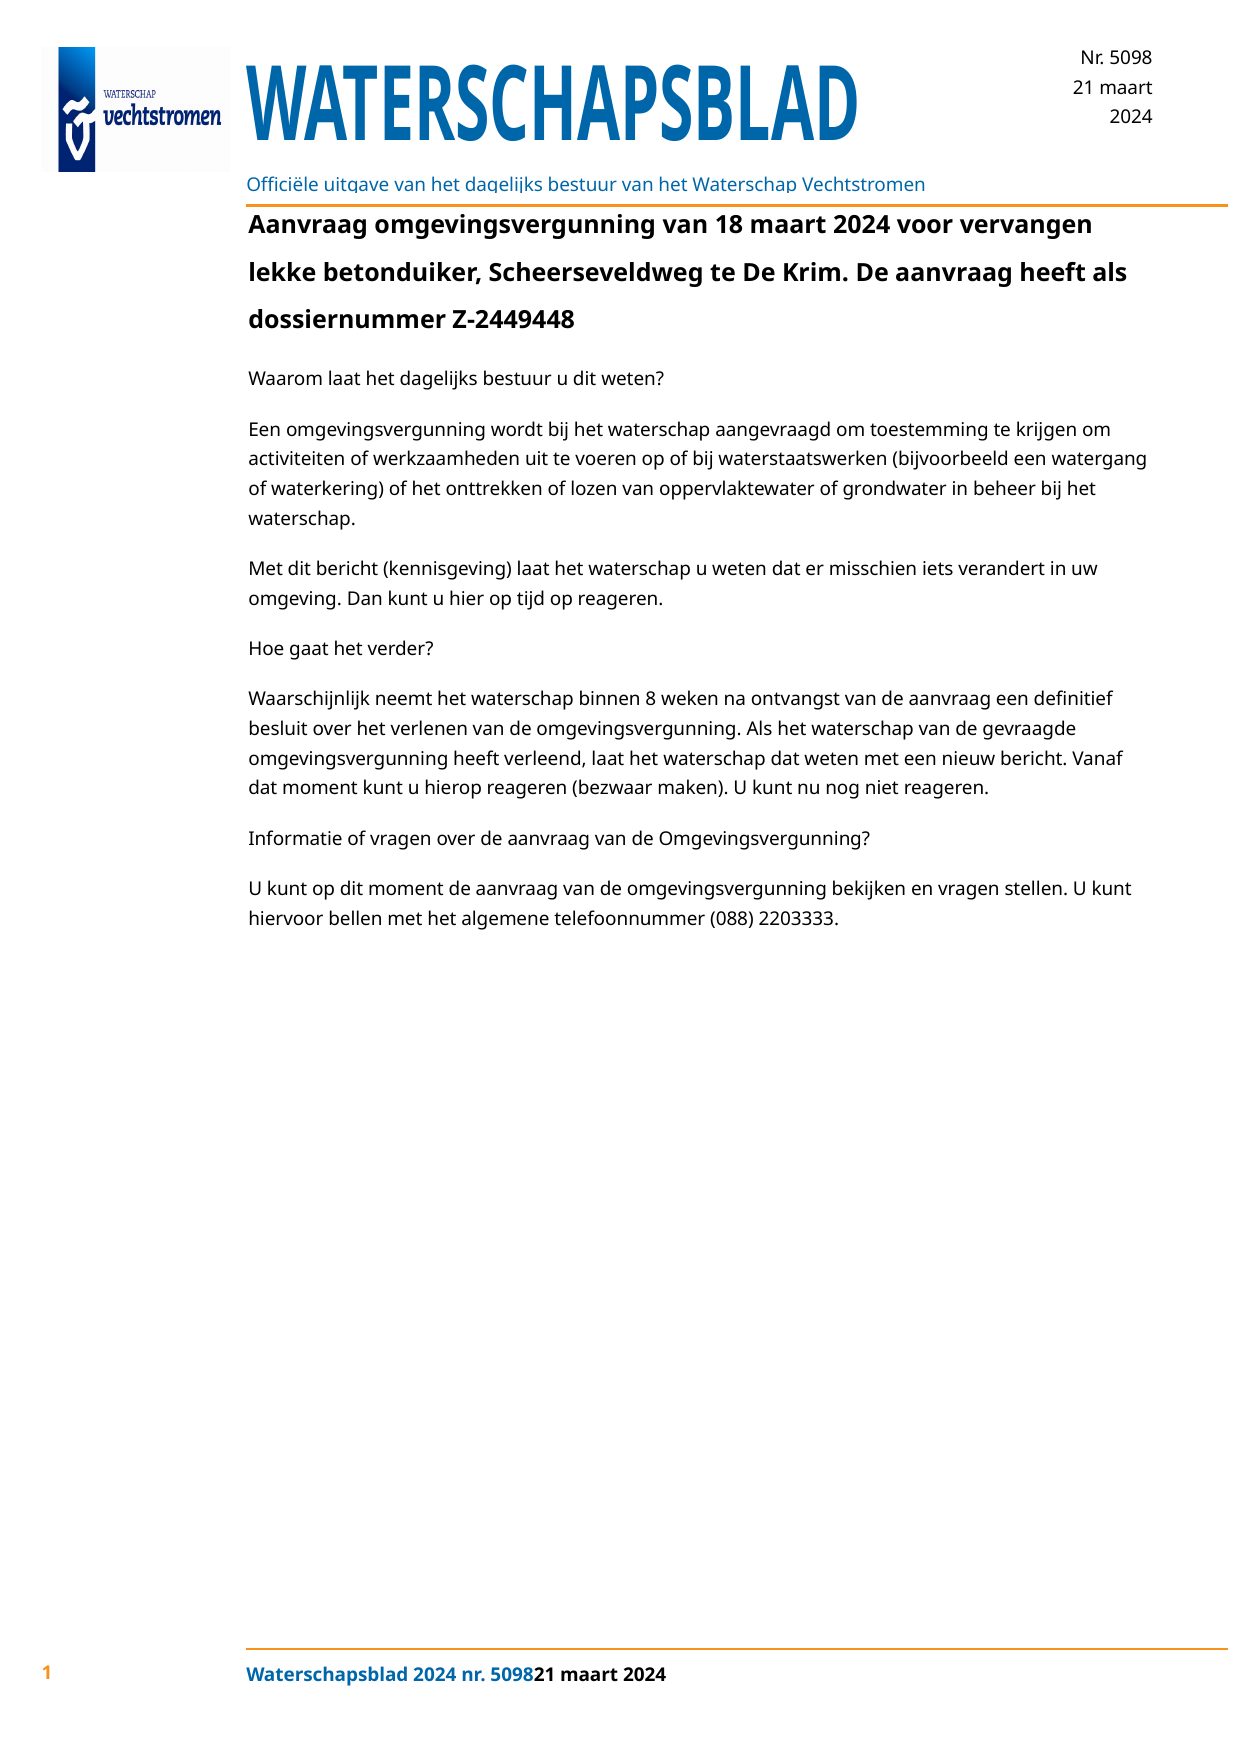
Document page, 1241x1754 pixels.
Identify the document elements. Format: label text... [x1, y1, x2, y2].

text Waarschijnlijk neemt het waterschap binnen 8 weken na ontvangst van de aanvraag een definitief besluit over het verlenen van de omgevingsvergunning. Als het waterschap van de gevraagde omgevingsvergunning heeft verleend, laat het waterschap dat weten met een nieuw bericht. Vanaf dat moment kunt u hierop reageren (bezwaar maken). U kunt nu nog niet reageren. [248, 686, 1152, 800]
text Informatie of vragen over de aanvraag van de Omgevingsvergunning? [248, 825, 1152, 850]
text Met dit bericht (kennisgeving) laat het waterschap u weten dat er misschien iets verandert in uw omgeving. Dan kunt u hier op tijd op reageren. [248, 555, 1152, 610]
text Een omgevingsvergunning wordt bij het waterschap aangevraagd om toestemming te krijgen om activiteiten of werkzaamheden uit te voeren op of bij waterstaatswerken (bijvoorbeeld een watergang of waterkering) of het onttrekken of lozen van oppervlaktewater of grondwater in beheer bij het waterschap. [248, 416, 1152, 530]
text Aanvraag omgevingsvergunning van 18 maart 2024 voor vervangen lekke betonduiker, Scheerseveldweg te De Krim. De aanvraag heeft als dossiernummer Z-2449448 [248, 207, 1152, 336]
text Hoe gaat het verder? [248, 635, 1152, 661]
text Waarom laat het dagelijks bestuur u dit weten? [248, 366, 1152, 391]
picture [41, 47, 231, 172]
text U kunt op dit moment de aanvraag van de omgevingsvergunning bekijken en vragen stellen. U kunt hiervoor bellen met het algemene telefoonnummer (088) 2203333. [248, 875, 1152, 930]
